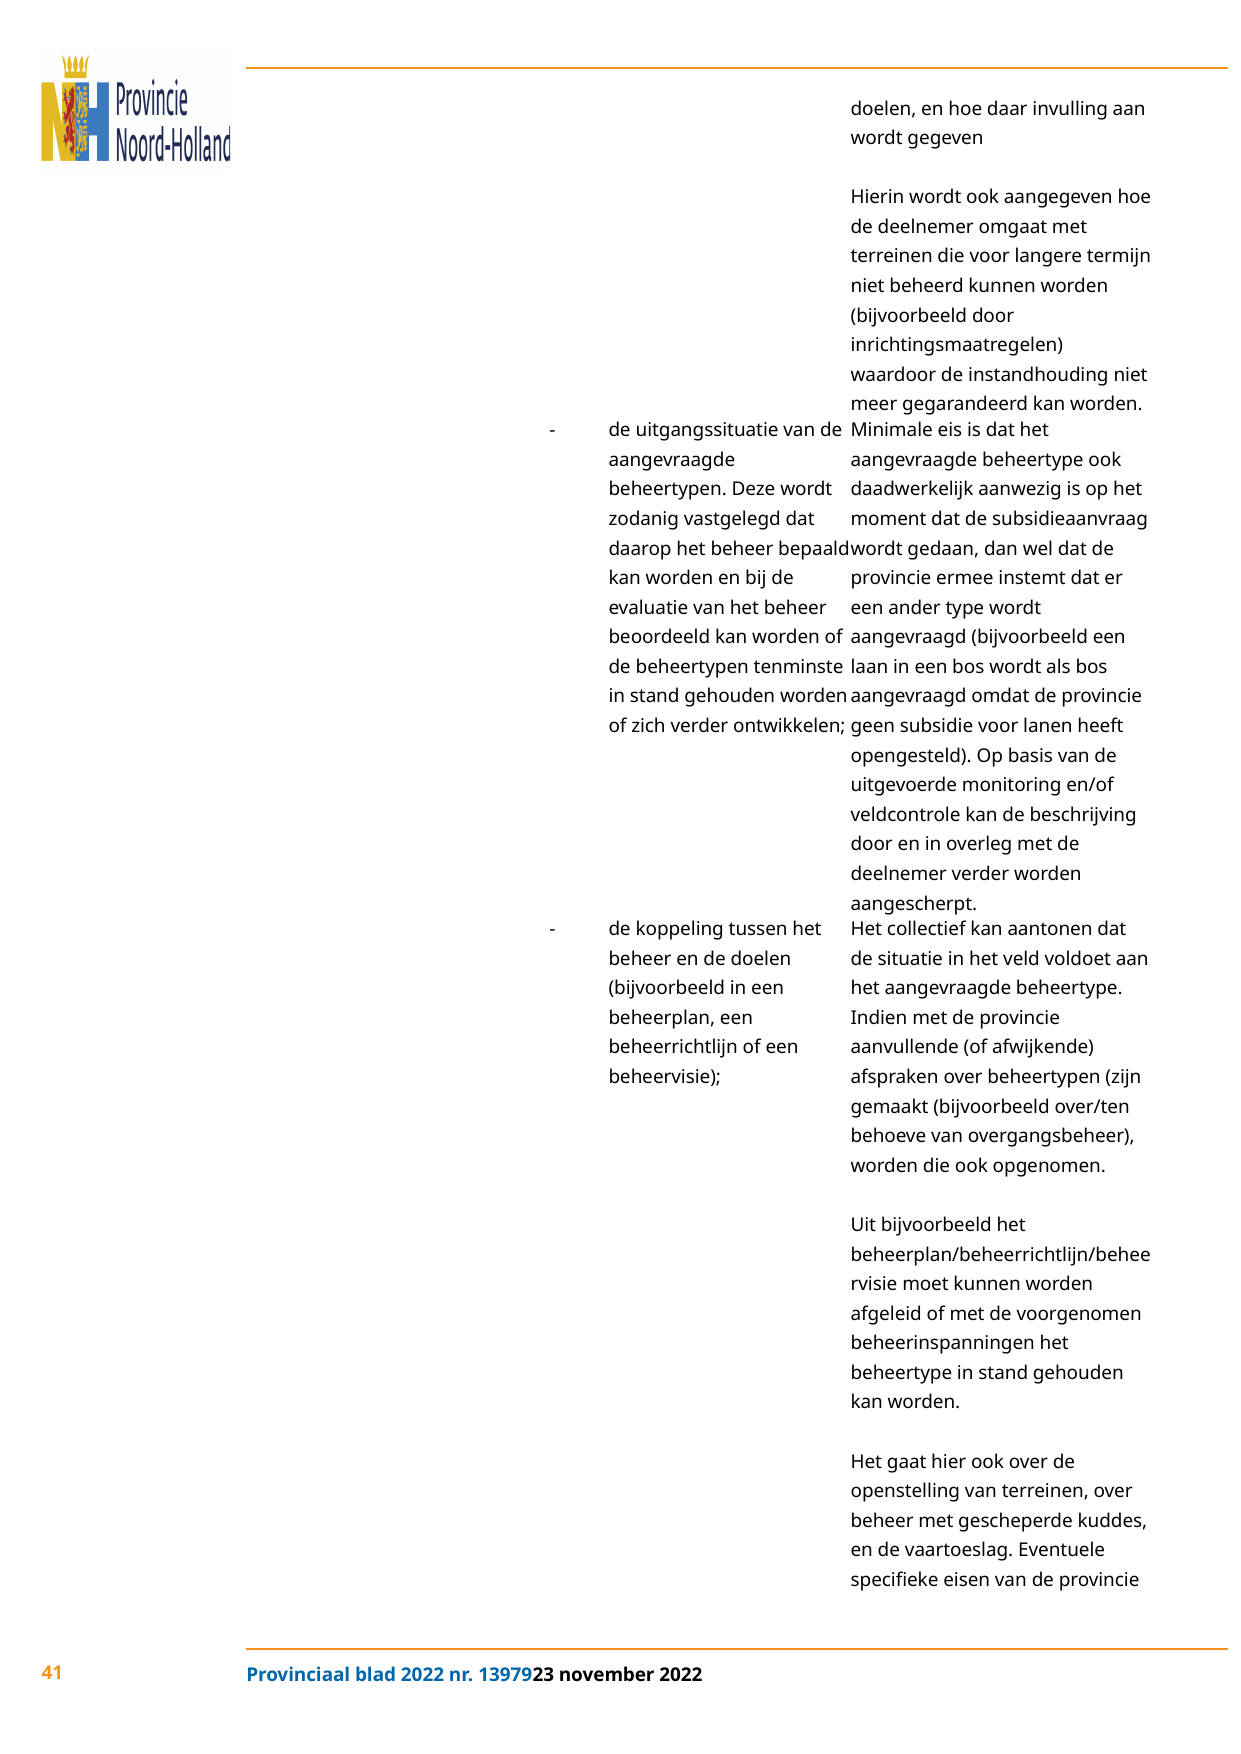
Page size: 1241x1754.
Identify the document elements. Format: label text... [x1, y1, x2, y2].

table_cell [549, 95, 850, 416]
table_cell de koppeling tussen het beheer en de doelen (bijvoorbeeld in een beheerplan, een beheerrichtlijn of een beheervisie); [549, 915, 850, 1592]
table_cell [248, 95, 549, 416]
picture [41, 47, 231, 172]
table_cell [248, 416, 549, 915]
table_cell Minimale eis is dat het aangevraagde beheertype ook daadwerkelijk aanwezig is op het moment dat de subsidieaanvraag wordt gedaan, dan wel dat de provincie ermee instemt dat er een ander type wordt aangevraagd (bijvoorbeeld een laan in een bos wordt als bos aangevraagd omdat de provincie geen subsidie voor lanen heeft opengesteld). Op basis van de uitgevoerde monitoring en/of veldcontrole kan de beschrijving door en in overleg met de deelnemer verder worden aangescherpt. [850, 416, 1152, 915]
table_cell de uitgangssituatie van de aangevraagde beheertypen. Deze wordt zodanig vastgelegd dat daarop het beheer bepaald kan worden en bij de evaluatie van het beheer beoordeeld kan worden of de beheertypen tenminste in stand gehouden worden of zich verder ontwikkelen; [549, 416, 850, 915]
table_cell [248, 915, 549, 1592]
table_cell Het collectief kan aantonen dat de situatie in het veld voldoet aan het aangevraagde beheertype. Indien met de provincie aanvullende (of afwijkende) afspraken over beheertypen (zijn gemaakt (bijvoorbeeld over/ten behoeve van overgangsbeheer), worden die ook opgenomen. Uit bijvoorbeeld het beheerplan/beheerrichtlijn/beheervisie moet kunnen worden afgeleid of met de voorgenomen beheerinspanningen het beheertype in stand gehouden kan worden. Het gaat hier ook over de openstelling van terreinen, over beheer met gescheperde kuddes, en de vaartoeslag. Eventuele specifieke eisen van de provincie [850, 915, 1152, 1592]
table_cell doelen, en hoe daar invulling aan wordt gegeven Hierin wordt ook aangegeven hoe de deelnemer omgaat met terreinen die voor langere termijn niet beheerd kunnen worden (bijvoorbeeld door inrichtingsmaatregelen) waardoor de instandhouding niet meer gegarandeerd kan worden. [850, 95, 1152, 416]
